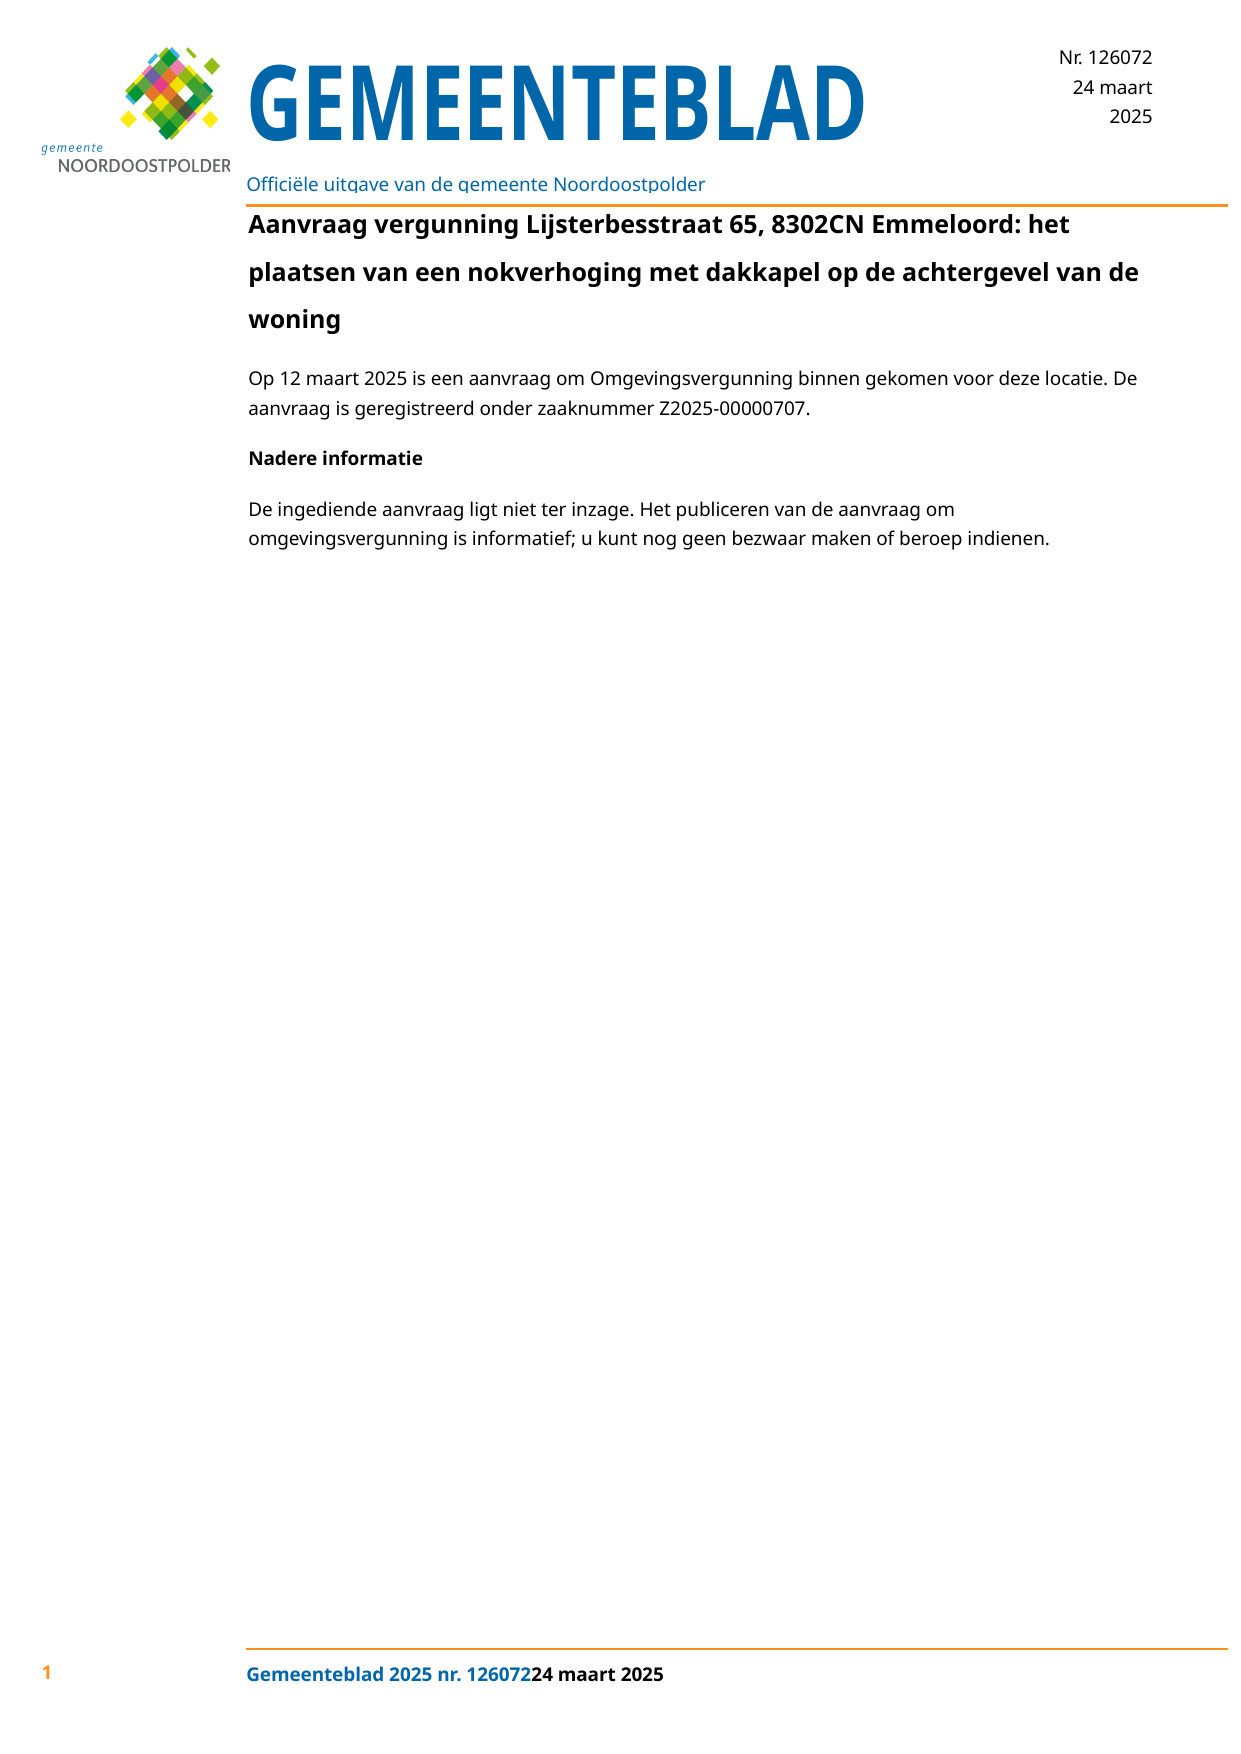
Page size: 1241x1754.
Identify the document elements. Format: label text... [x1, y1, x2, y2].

text Aanvraag vergunning Lijsterbesstraat 65, 8302CN Emmeloord: het plaatsen van een nokverhoging met dakkapel op de achtergevel van de woning [248, 207, 1152, 336]
text Op 12 maart 2025 is een aanvraag om Omgevingsvergunning binnen gekomen voor deze locatie. De aanvraag is geregistreerd onder zaaknummer Z2025-00000707. [248, 366, 1152, 421]
picture [41, 47, 231, 172]
text De ingediende aanvraag ligt niet ter inzage. Het publiceren van de aanvraag om omgevingsvergunning is informatief; u kunt nog geen bezwaar maken of beroep indienen. [248, 496, 1152, 551]
text Nadere informatie [248, 446, 1152, 471]
